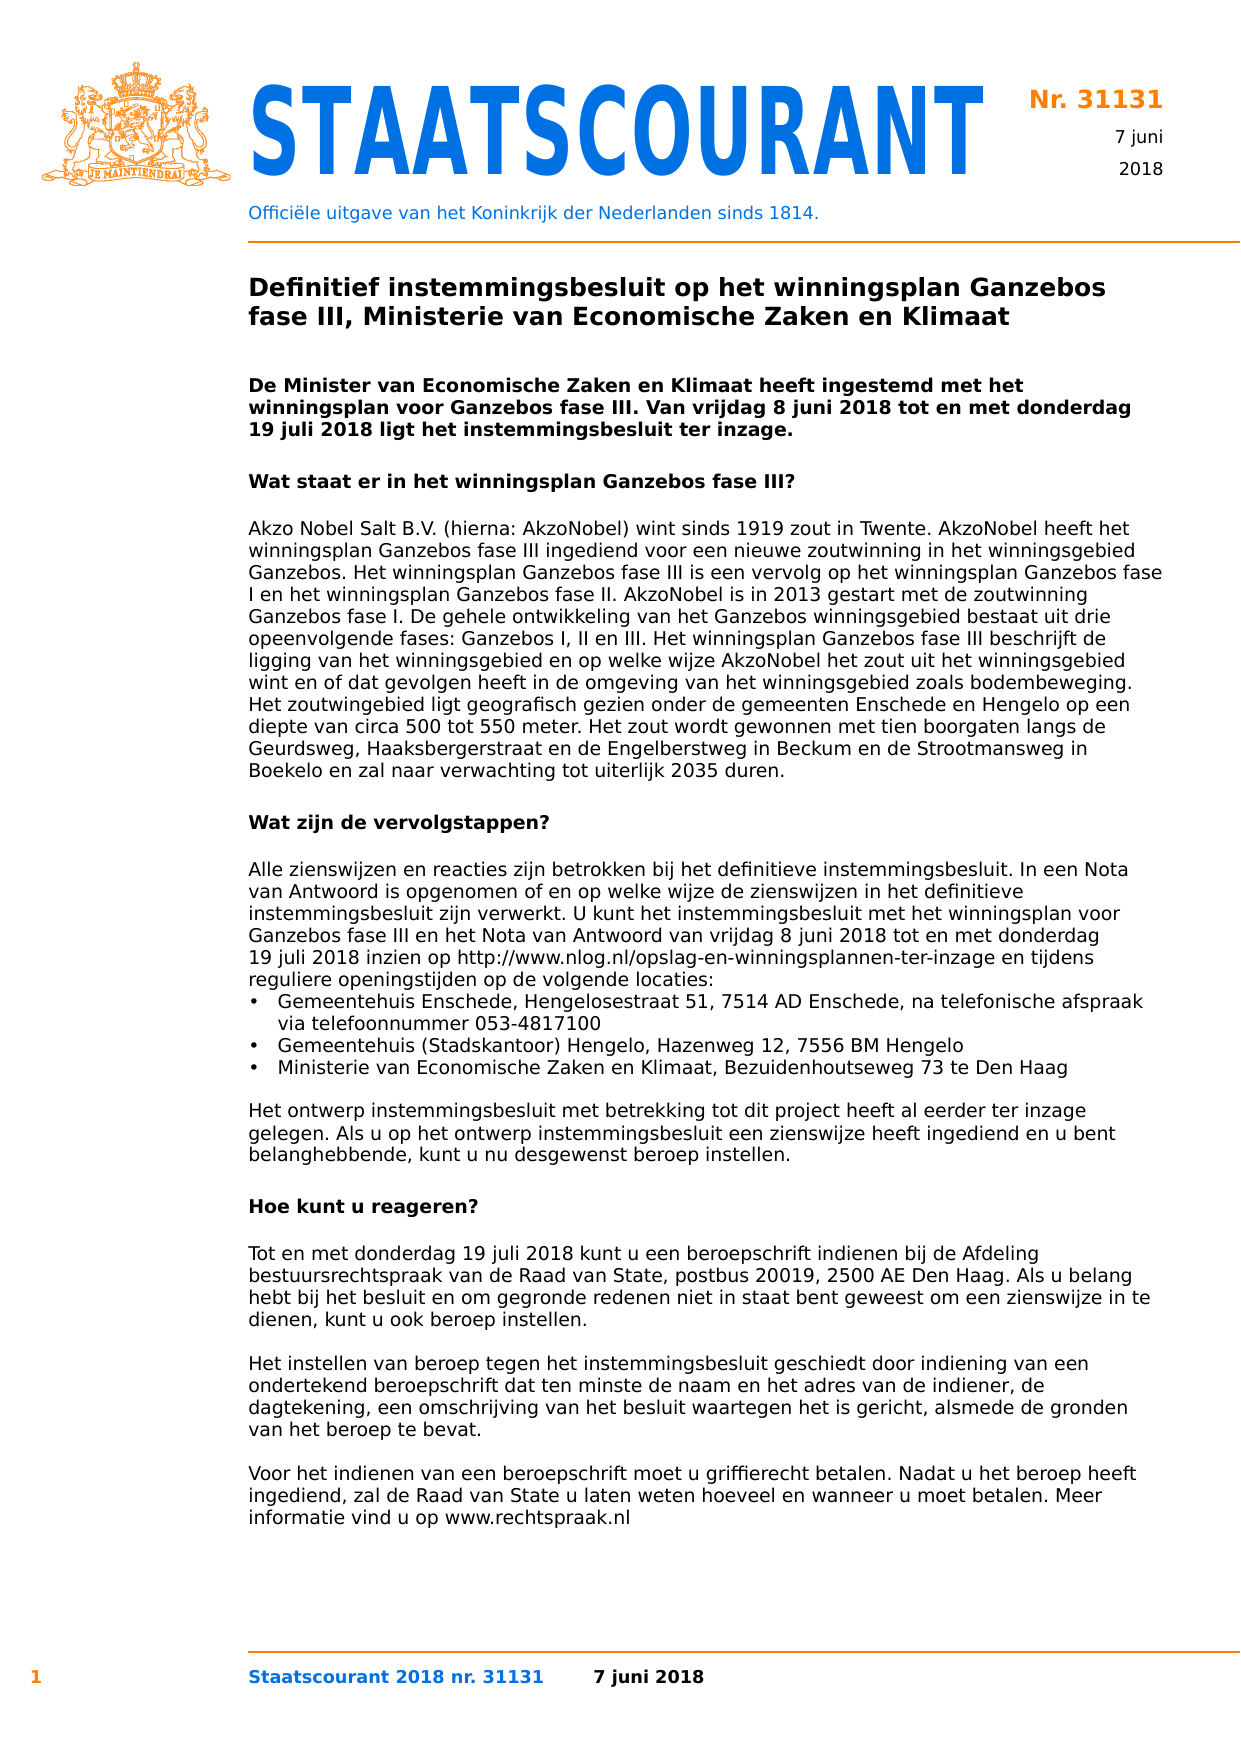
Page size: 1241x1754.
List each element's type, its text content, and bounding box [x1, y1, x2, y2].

picture [41, 62, 231, 186]
table_cell 2018 [998, 153, 1240, 203]
table_cell 7 juni [998, 121, 1240, 153]
subtitle Definitief instemmingsbesluit op het winningsplan Ganzebos fase III, Ministerie van Economische Zaken en Klimaat [248, 273, 1163, 331]
text Het instellen van beroep tegen het instemmingsbesluit geschiedt door indiening van een ondertekend beroepschrift dat ten minste de naam en het adres van de indiener, de dagtekening, een omschrijving van het besluit waartegen het is gericht, alsmede de gronden van het beroep te bevat. [248, 1353, 1163, 1441]
text Het ontwerp instemmingsbesluit met betrekking tot dit project heeft al eerder ter inzage gelegen. Als u op het ontwerp instemmingsbesluit een zienswijze heeft ingediend en u bent belanghebbende, kunt u nu desgewenst beroep instellen. [248, 1100, 1163, 1166]
text Tot en met donderdag 19 juli 2018 kunt u een beroepschrift indienen bij de Afdeling bestuursrechtspraak van de Raad van State, postbus 20019, 2500 AE Den Haag. Als u belang hebt bij het besluit en om gegronde redenen niet in staat bent geweest om een zienswijze in te dienen, kunt u ook beroep instellen. [248, 1243, 1163, 1331]
text Akzo Nobel Salt B.V. (hierna: AkzoNobel) wint sinds 1919 zout in Twente. AkzoNobel heeft het winningsplan Ganzebos fase III ingediend voor een nieuwe zoutwinning in het winningsgebied Ganzebos. Het winningsplan Ganzebos fase III is een vervolg op het winningsplan Ganzebos fase I en het winningsplan Ganzebos fase II. AkzoNobel is in 2013 gestart met de zoutwinning Ganzebos fase I. De gehele ontwikkeling van het Ganzebos winningsgebied bestaat uit drie opeenvolgende fases: Ganzebos I, II en III. Het winningsplan Ganzebos fase III beschrijft de ligging van het winningsgebied en op welke wijze AkzoNobel het zout uit het winningsgebied wint en of dat gevolgen heeft in de omgeving van het winningsgebied zoals bodembeweging. Het zoutwingebied ligt geografisch gezien onder de gemeenten Enschede en Hengelo op een diepte van circa 500 tot 550 meter. Het zout wordt gewonnen met tien boorgaten langs de Geurdsweg, Haaksbergerstraat en de Engelberstweg in Beckum en de Strootmansweg in Boekelo en zal naar verwachting tot uiterlijk 2035 duren. [248, 518, 1163, 782]
text • Ministerie van Economische Zaken en Klimaat, Bezuidenhoutseweg 73 te Den Haag [248, 1057, 1163, 1078]
table_cell Officiële uitgave van het Koninkrijk der Nederlanden sinds 1814. [248, 203, 1240, 241]
subtitle Wat zijn de vervolgstappen? [248, 812, 1163, 834]
text Alle zienswijzen en reacties zijn betrokken bij het definitieve instemmingsbesluit. In een Nota van Antwoord is opgenomen of en op welke wijze de zienswijzen in het definitieve instemmingsbesluit zijn verwerkt. U kunt het instemmingsbesluit met het winningsplan voor Ganzebos fase III en het Nota van Antwoord van vrijdag 8 juni 2018 tot en met donderdag 19 juli 2018 inzien op http://www.nlog.nl/opslag-en-winningsplannen-ter-inzage en tijdens reguliere openingstijden op de volgende locaties: [248, 859, 1163, 991]
text • Gemeentehuis (Stadskantoor) Hengelo, Hazenweg 12, 7556 BM Hengelo [248, 1034, 1163, 1057]
subtitle Wat staat er in het winningsplan Ganzebos fase III? [248, 471, 1163, 493]
text De Minister van Economische Zaken en Klimaat heeft ingestemd met het winningsplan voor Ganzebos fase III. Van vrijdag 8 juni 2018 tot en met donderdag 19 juli 2018 ligt het instemmingsbesluit ter inzage. [248, 375, 1163, 441]
table_header STAATSCOURANT [248, 62, 998, 203]
text • Gemeentehuis Enschede, Hengelosestraat 51, 7514 AD Enschede, na telefonische afspraak via telefoonnummer 053-4817100 [248, 991, 1163, 1034]
table_header [25, 62, 248, 241]
subtitle Hoe kunt u reageren? [248, 1196, 1163, 1218]
text Voor het indienen van een beroepschrift moet u griffierecht betalen. Nadat u het beroep heeft ingediend, zal de Raad van State u laten weten hoeveel en wanneer u moet betalen. Meer informatie vind u op www.rechtspraak.nl [248, 1463, 1163, 1529]
table_header Nr. 31131 [998, 62, 1240, 121]
